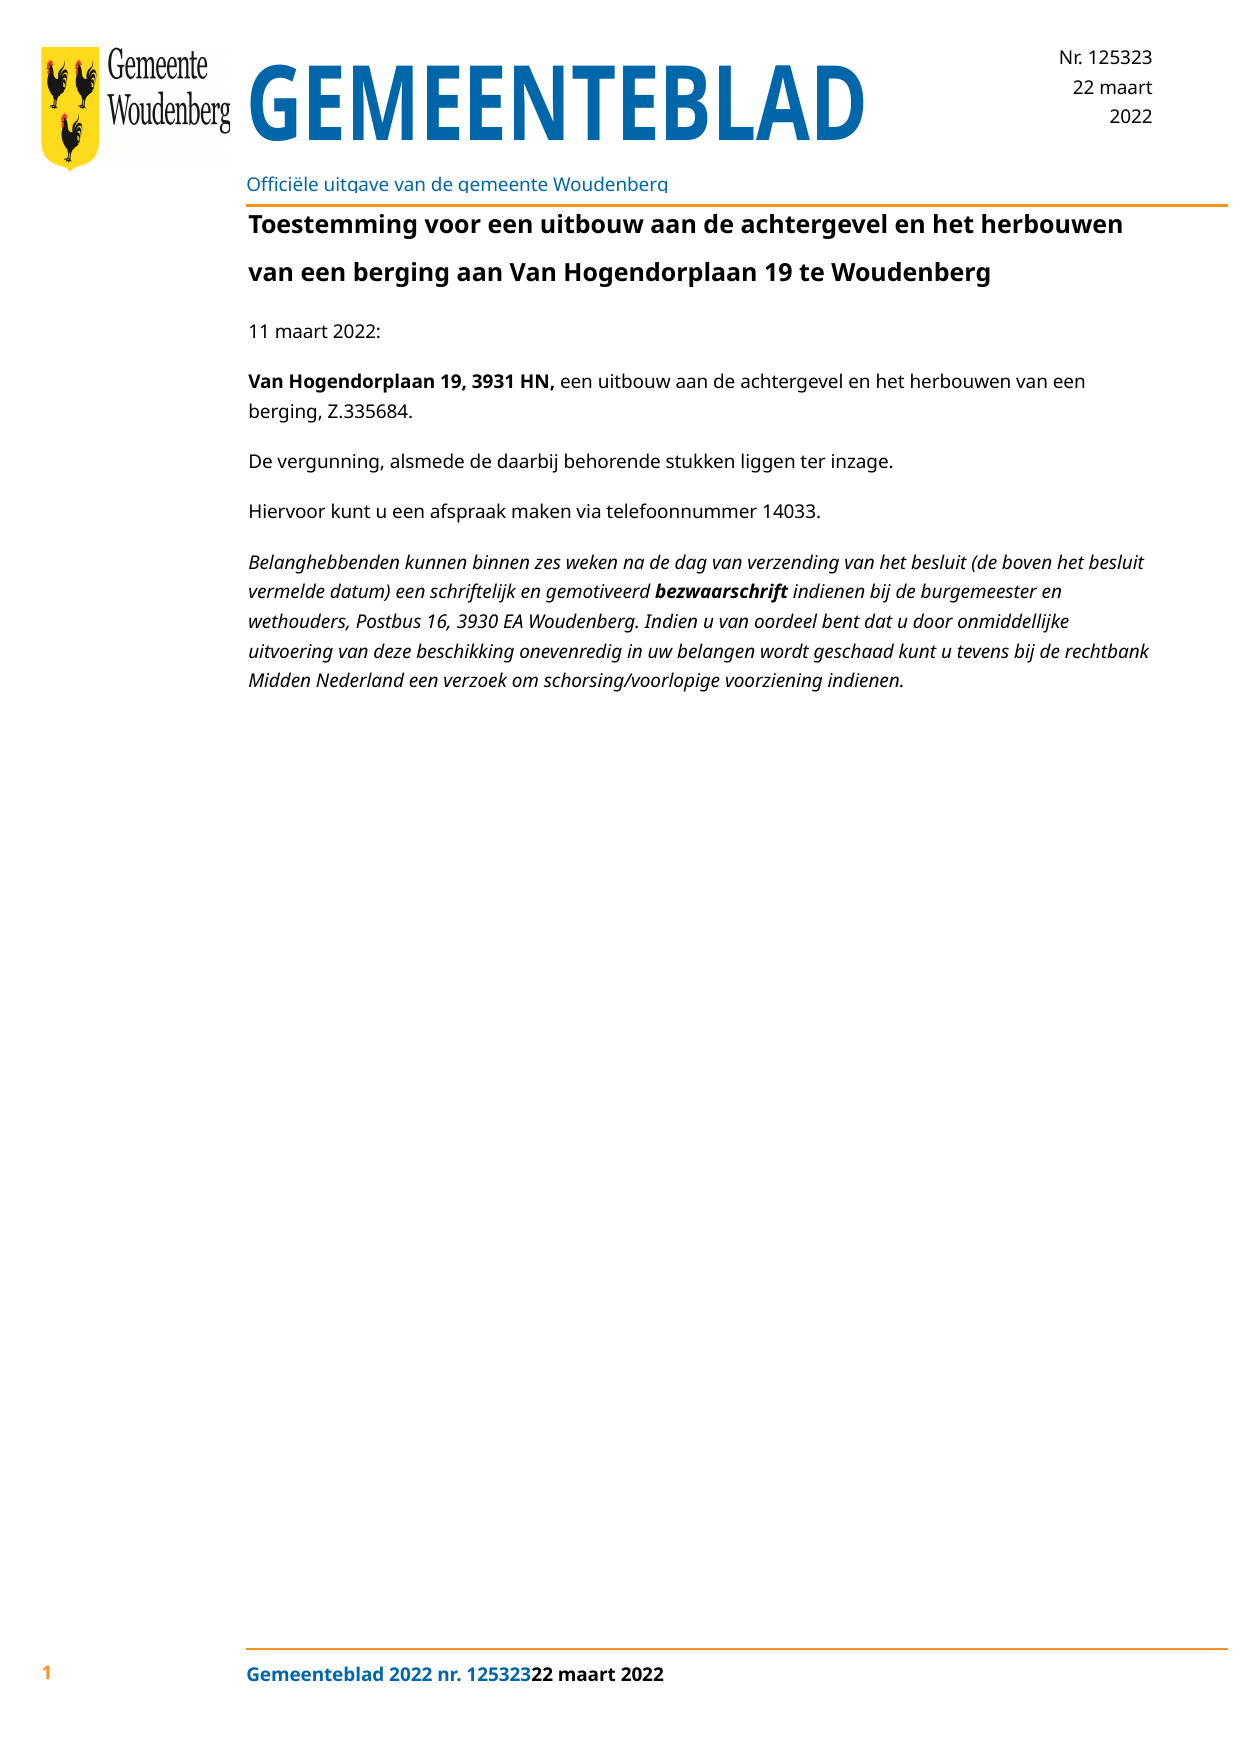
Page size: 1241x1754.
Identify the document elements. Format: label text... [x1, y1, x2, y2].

text 11 maart 2022: [248, 318, 1152, 344]
text Hiervoor kunt u een afspraak maken via telefoonnummer 14033. [248, 499, 1152, 524]
text De vergunning, alsmede de daarbij behorende stukken liggen ter inzage. [248, 448, 1152, 474]
picture [41, 47, 231, 172]
text Van Hogendorplaan 19, 3931 HN, een uitbouw aan de achtergevel en het herbouwen van een berging, Z.335684. [248, 368, 1152, 424]
text Toestemming voor een uitbouw aan de achtergevel en het herbouwen van een berging aan Van Hogendorplaan 19 te Woudenberg [248, 207, 1152, 288]
text Belanghebbenden kunnen binnen zes weken na de dag van verzending van het besluit (de boven het besluit vermelde datum) een schriftelijk en gemotiveerd bezwaarschrift indienen bij de burgemeester en wethouders, Postbus 16, 3930 EA Woudenberg. Indien u van oordeel bent dat u door onmiddellijke uitvoering van deze beschikking onevenredig in uw belangen wordt geschaad kunt u tevens bij de rechtbank Midden Nederland een verzoek om schorsing/voorlopige voorziening indienen. [248, 549, 1152, 693]
